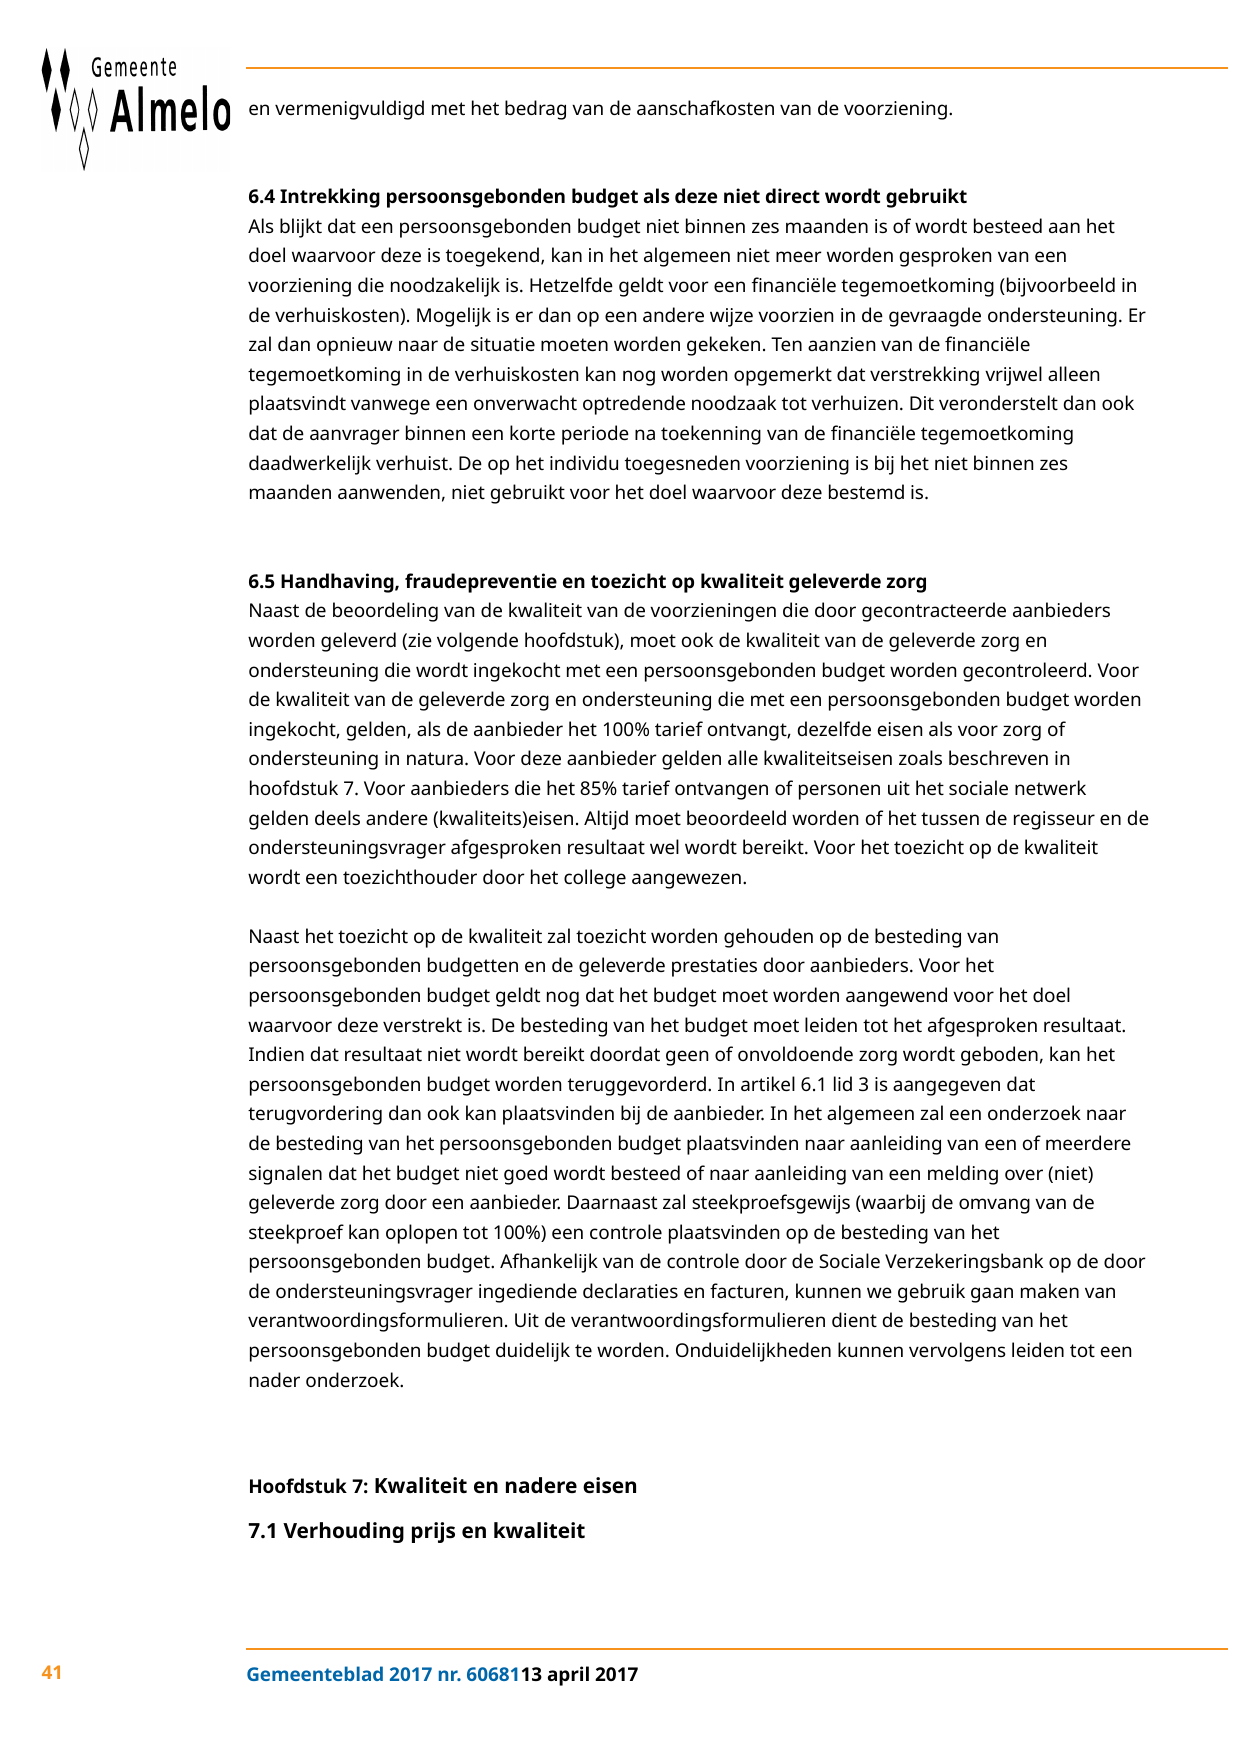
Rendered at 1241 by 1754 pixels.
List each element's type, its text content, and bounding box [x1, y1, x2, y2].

text en vermenigvuldigd met het bedrag van de aanschafkosten van de voorziening. [248, 95, 1152, 121]
text Hoofdstuk 7: Kwaliteit en nadere eisen [248, 1472, 1152, 1500]
text 6.4 Intrekking persoonsgebonden budget als deze niet direct wordt gebruikt [248, 183, 1152, 209]
text Als blijkt dat een persoonsgebonden budget niet binnen zes maanden is of wordt besteed aan het doel waarvoor deze is toegekend, kan in het algemeen niet meer worden gesproken van een voorziening die noodzakelijk is. Hetzelfde geldt voor een financiële tegemoetkoming (bijvoorbeeld in de verhuiskosten). Mogelijk is er dan op een andere wijze voorzien in de gevraagde ondersteuning. Er zal dan opnieuw naar de situatie moeten worden gekeken. Ten aanzien van de financiële tegemoetkoming in de verhuiskosten kan nog worden opgemerkt dat verstrekking vrijwel alleen plaatsvindt vanwege een onverwacht optredende noodzaak tot verhuizen. Dit veronderstelt dan ook dat de aanvrager binnen een korte periode na toekenning van de financiële tegemoetkoming daadwerkelijk verhuist. De op het individu toegesneden voorziening is bij het niet binnen zes maanden aanwenden, niet gebruikt voor het doel waarvoor deze bestemd is. [248, 213, 1152, 505]
text Naast de beoordeling van de kwaliteit van de voorzieningen die door gecontracteerde aanbieders worden geleverd (zie volgende hoofdstuk), moet ook de kwaliteit van de geleverde zorg en ondersteuning die wordt ingekocht met een persoonsgebonden budget worden gecontroleerd. Voor de kwaliteit van de geleverde zorg en ondersteuning die met een persoonsgebonden budget worden ingekocht, gelden, als de aanbieder het 100% tarief ontvangt, dezelfde eisen als voor zorg of ondersteuning in natura. Voor deze aanbieder gelden alle kwaliteitseisen zoals beschreven in hoofdstuk 7. Voor aanbieders die het 85% tarief ontvangen of personen uit het sociale netwerk gelden deels andere (kwaliteits)eisen. Altijd moet beoordeeld worden of het tussen de regisseur en de ondersteuningsvrager afgesproken resultaat wel wordt bereikt. Voor het toezicht op de kwaliteit wordt een toezichthouder door het college aangewezen. [248, 598, 1152, 890]
text 6.5 Handhaving, fraudepreventie en toezicht op kwaliteit geleverde zorg [248, 568, 1152, 594]
picture [41, 47, 231, 172]
text Naast het toezicht op de kwaliteit zal toezicht worden gehouden op de besteding van persoonsgebonden budgetten en de geleverde prestaties door aanbieders. Voor het persoonsgebonden budget geldt nog dat het budget moet worden aangewend voor het doel waarvoor deze verstrekt is. De besteding van het budget moet leiden tot het afgesproken resultaat. Indien dat resultaat niet wordt bereikt doordat geen of onvoldoende zorg wordt geboden, kan het persoonsgebonden budget worden teruggevorderd. In artikel 6.1 lid 3 is aangegeven dat terugvordering dan ook kan plaatsvinden bij de aanbieder. In het algemeen zal een onderzoek naar de besteding van het persoonsgebonden budget plaatsvinden naar aanleiding van een of meerdere signalen dat het budget niet goed wordt besteed of naar aanleiding van een melding over (niet) geleverde zorg door een aanbieder. Daarnaast zal steekproefsgewijs (waarbij de omvang van de steekproef kan oplopen tot 100%) een controle plaatsvinden op de besteding van het persoonsgebonden budget. Afhankelijk van de controle door de Sociale Verzekeringsbank op de door de ondersteuningsvrager ingediende declaraties en facturen, kunnen we gebruik gaan maken van verantwoordingsformulieren. Uit de verantwoordingsformulieren dient de besteding van het persoonsgebonden budget duidelijk te worden. Onduidelijkheden kunnen vervolgens leiden tot een nader onderzoek. [248, 923, 1152, 1393]
text 7.1 Verhouding prijs en kwaliteit [248, 1516, 1152, 1544]
